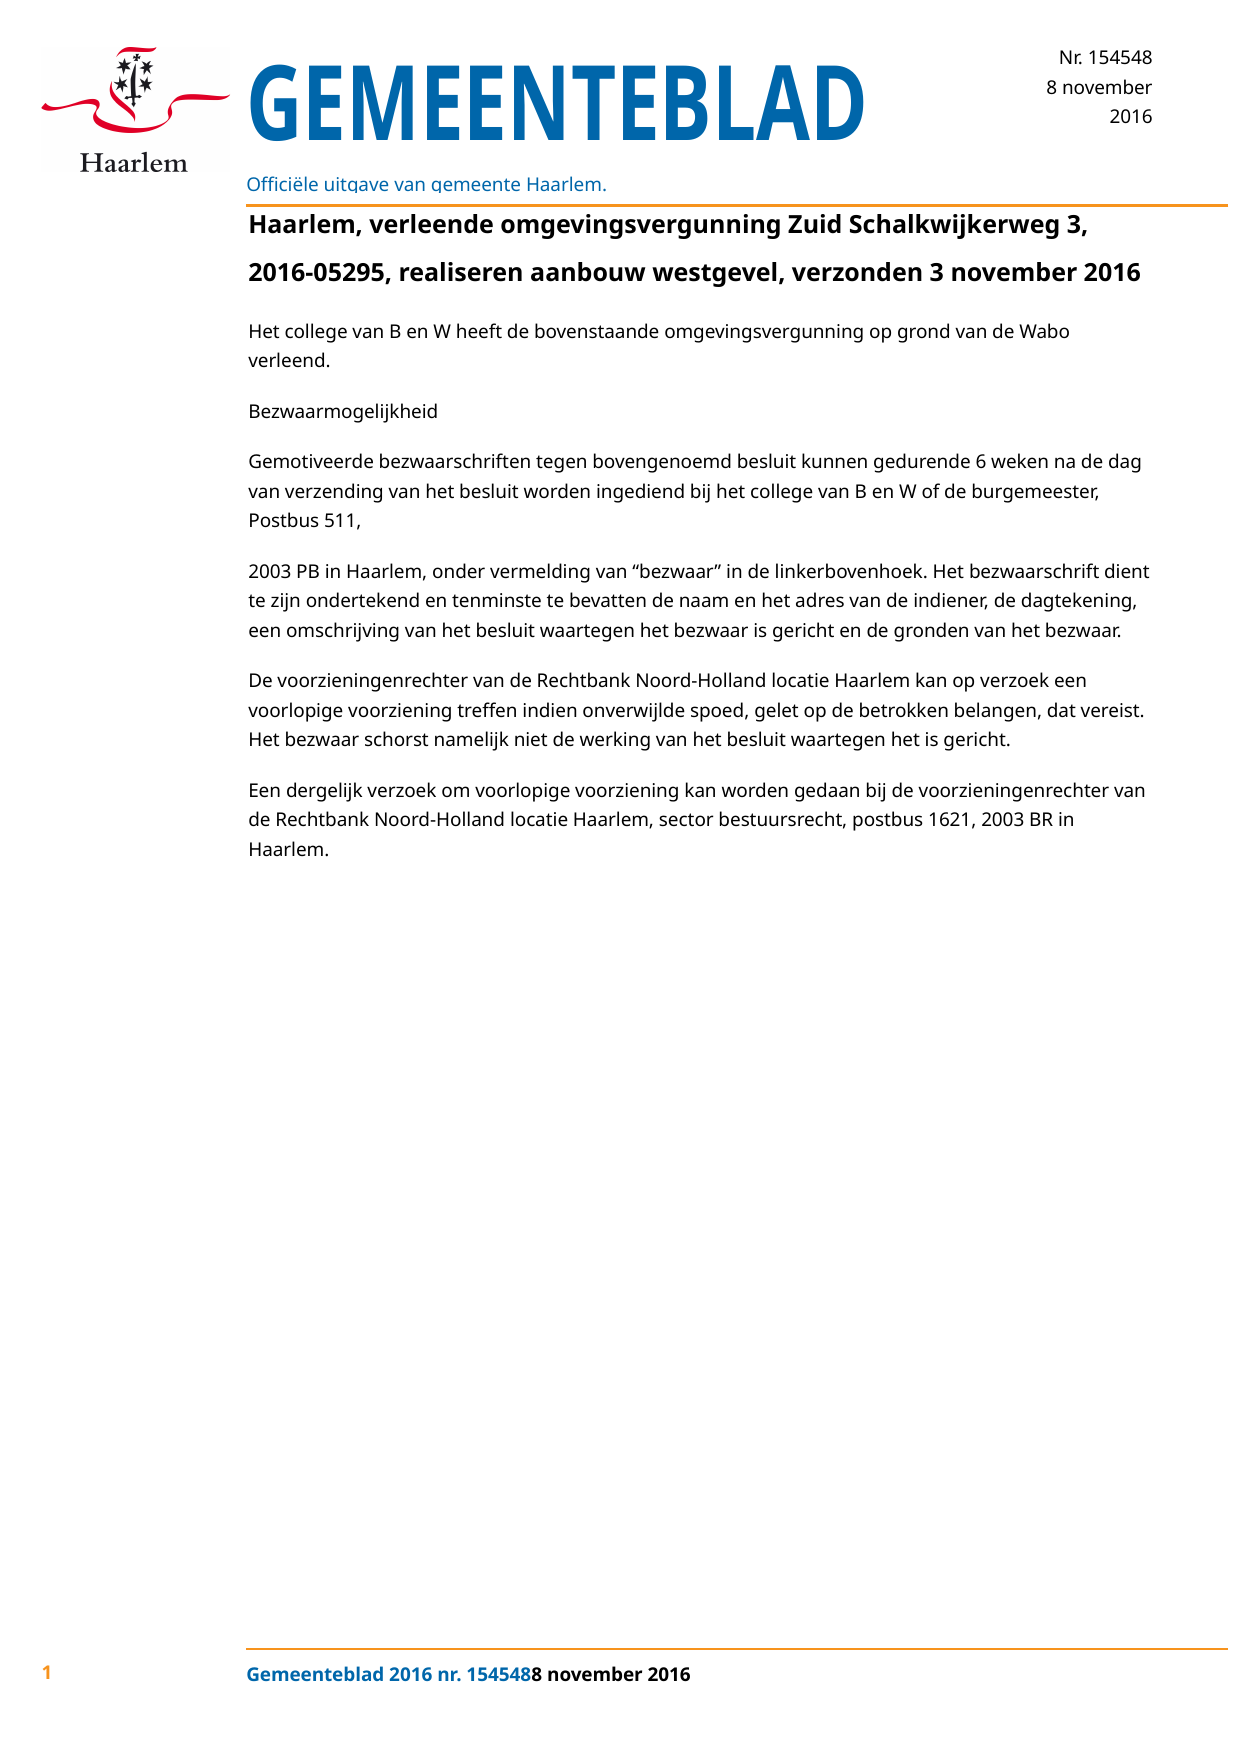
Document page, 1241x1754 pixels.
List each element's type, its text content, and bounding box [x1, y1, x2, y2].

text Het college van B en W heeft de bovenstaande omgevingsvergunning op grond van de Wabo verleend. [248, 318, 1152, 373]
text De voorzieningenrechter van de Rechtbank Noord-Holland locatie Haarlem kan op verzoek een voorlopige voorziening treffen indien onverwijlde spoed, gelet op de betrokken belangen, dat vereist. Het bezwaar schorst namelijk niet de werking van het besluit waartegen het is gericht. [248, 667, 1152, 752]
text Bezwaarmogelijkheid [248, 398, 1152, 424]
text Een dergelijk verzoek om voorlopige voorziening kan worden gedaan bij de voorzieningenrechter van de Rechtbank Noord-Holland locatie Haarlem, sector bestuursrecht, postbus 1621, 2003 BR in Haarlem. [248, 777, 1152, 862]
picture [41, 47, 231, 172]
text Haarlem, verleende omgevingsvergunning Zuid Schalkwijkerweg 3, 2016-05295, realiseren aanbouw westgevel, verzonden 3 november 2016 [248, 207, 1152, 288]
text 2003 PB in Haarlem, onder vermelding van “bezwaar” in de linkerbovenhoek. Het bezwaarschrift dient te zijn ondertekend en tenminste te bevatten de naam en het adres van de indiener, de dagtekening, een omschrijving van het besluit waartegen het bezwaar is gericht en de gronden van het bezwaar. [248, 558, 1152, 643]
text Gemotiveerde bezwaarschriften tegen bovengenoemd besluit kunnen gedurende 6 weken na de dag van verzending van het besluit worden ingediend bij het college van B en W of de burgemeester, Postbus 511, [248, 448, 1152, 533]
